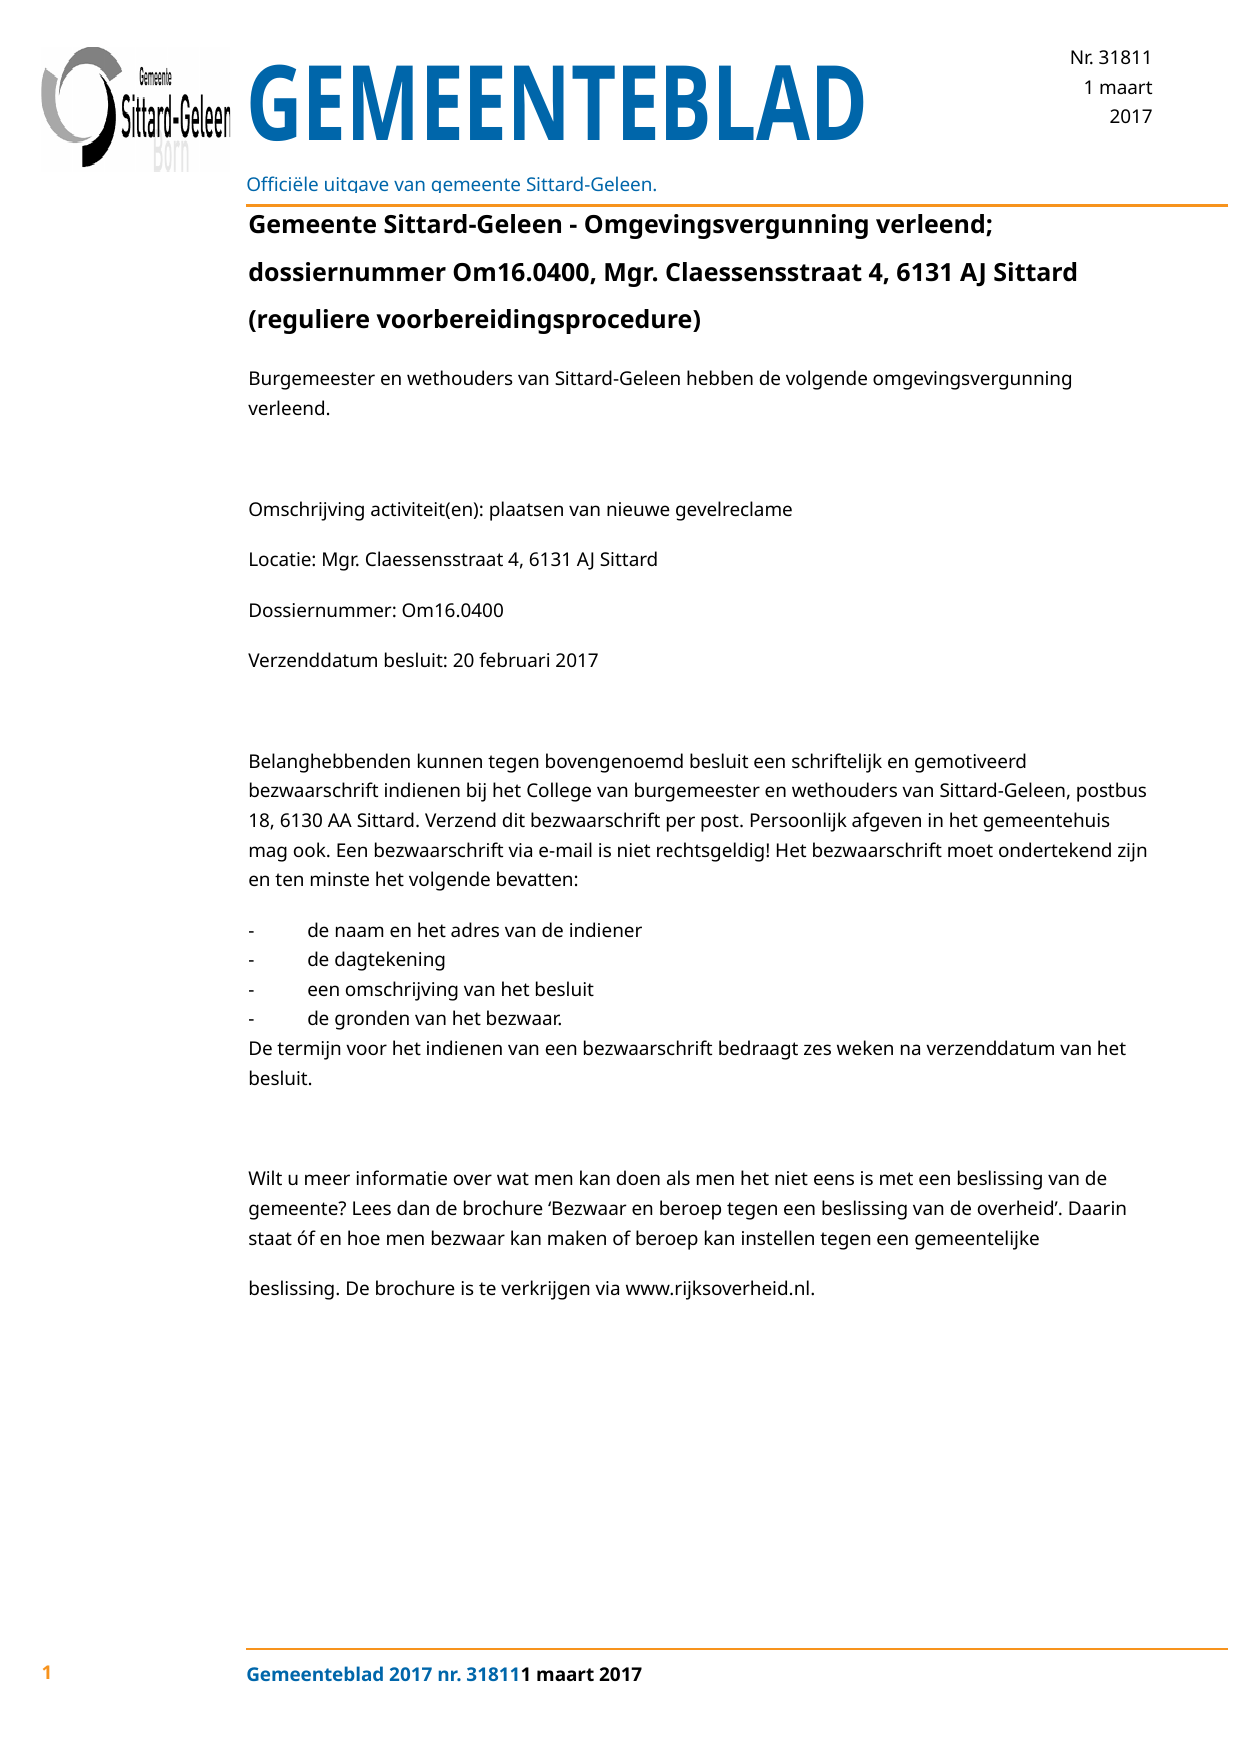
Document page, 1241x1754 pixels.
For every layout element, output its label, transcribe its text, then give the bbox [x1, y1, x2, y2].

list de dagtekening [248, 946, 1152, 972]
list de naam en het adres van de indiener [248, 917, 1152, 942]
text beslissing. De brochure is te verkrijgen via www.rijksoverheid.nl. [248, 1275, 1152, 1301]
text Burgemeester en wethouders van Sittard-Geleen hebben de volgende omgevingsvergunning verleend. [248, 366, 1152, 421]
text Dossiernummer: Om16.0400 [248, 597, 1152, 622]
text Verzenddatum besluit: 20 februari 2017 [248, 647, 1152, 673]
text Omschrijving activiteit(en): plaatsen van nieuwe gevelreclame [248, 496, 1152, 522]
text Gemeente Sittard-Geleen - Omgevingsvergunning verleend; dossiernummer Om16.0400, Mgr. Claessensstraat 4, 6131 AJ Sittard (reguliere voorbereidingsprocedure) [248, 207, 1152, 336]
list een omschrijving van het besluit [248, 976, 1152, 1002]
text Wilt u meer informatie over wat men kan doen als men het niet eens is met een beslissing van de gemeente? Lees dan de brochure ‘Bezwaar en beroep tegen een beslissing van de overheid’. Daarin staat óf en hoe men bezwaar kan maken of beroep kan instellen tegen een gemeentelijke [248, 1166, 1152, 1250]
text Locatie: Mgr. Claessensstraat 4, 6131 AJ Sittard [248, 546, 1152, 572]
text Belanghebbenden kunnen tegen bovengenoemd besluit een schriftelijk en gemotiveerd bezwaarschrift indienen bij het College van burgemeester en wethouders van Sittard-Geleen, postbus 18, 6130 AA Sittard. Verzend dit bezwaarschrift per post. Persoonlijk afgeven in het gemeentehuis mag ook. Een bezwaarschrift via e-mail is niet rechtsgeldig! Het bezwaarschrift moet ondertekend zijn en ten minste het volgende bevatten: [248, 748, 1152, 892]
list de gronden van het bezwaar. [248, 1006, 1152, 1031]
picture [41, 47, 231, 172]
text De termijn voor het indienen van een bezwaarschrift bedraagt zes weken na verzenddatum van het besluit. [248, 1035, 1152, 1090]
